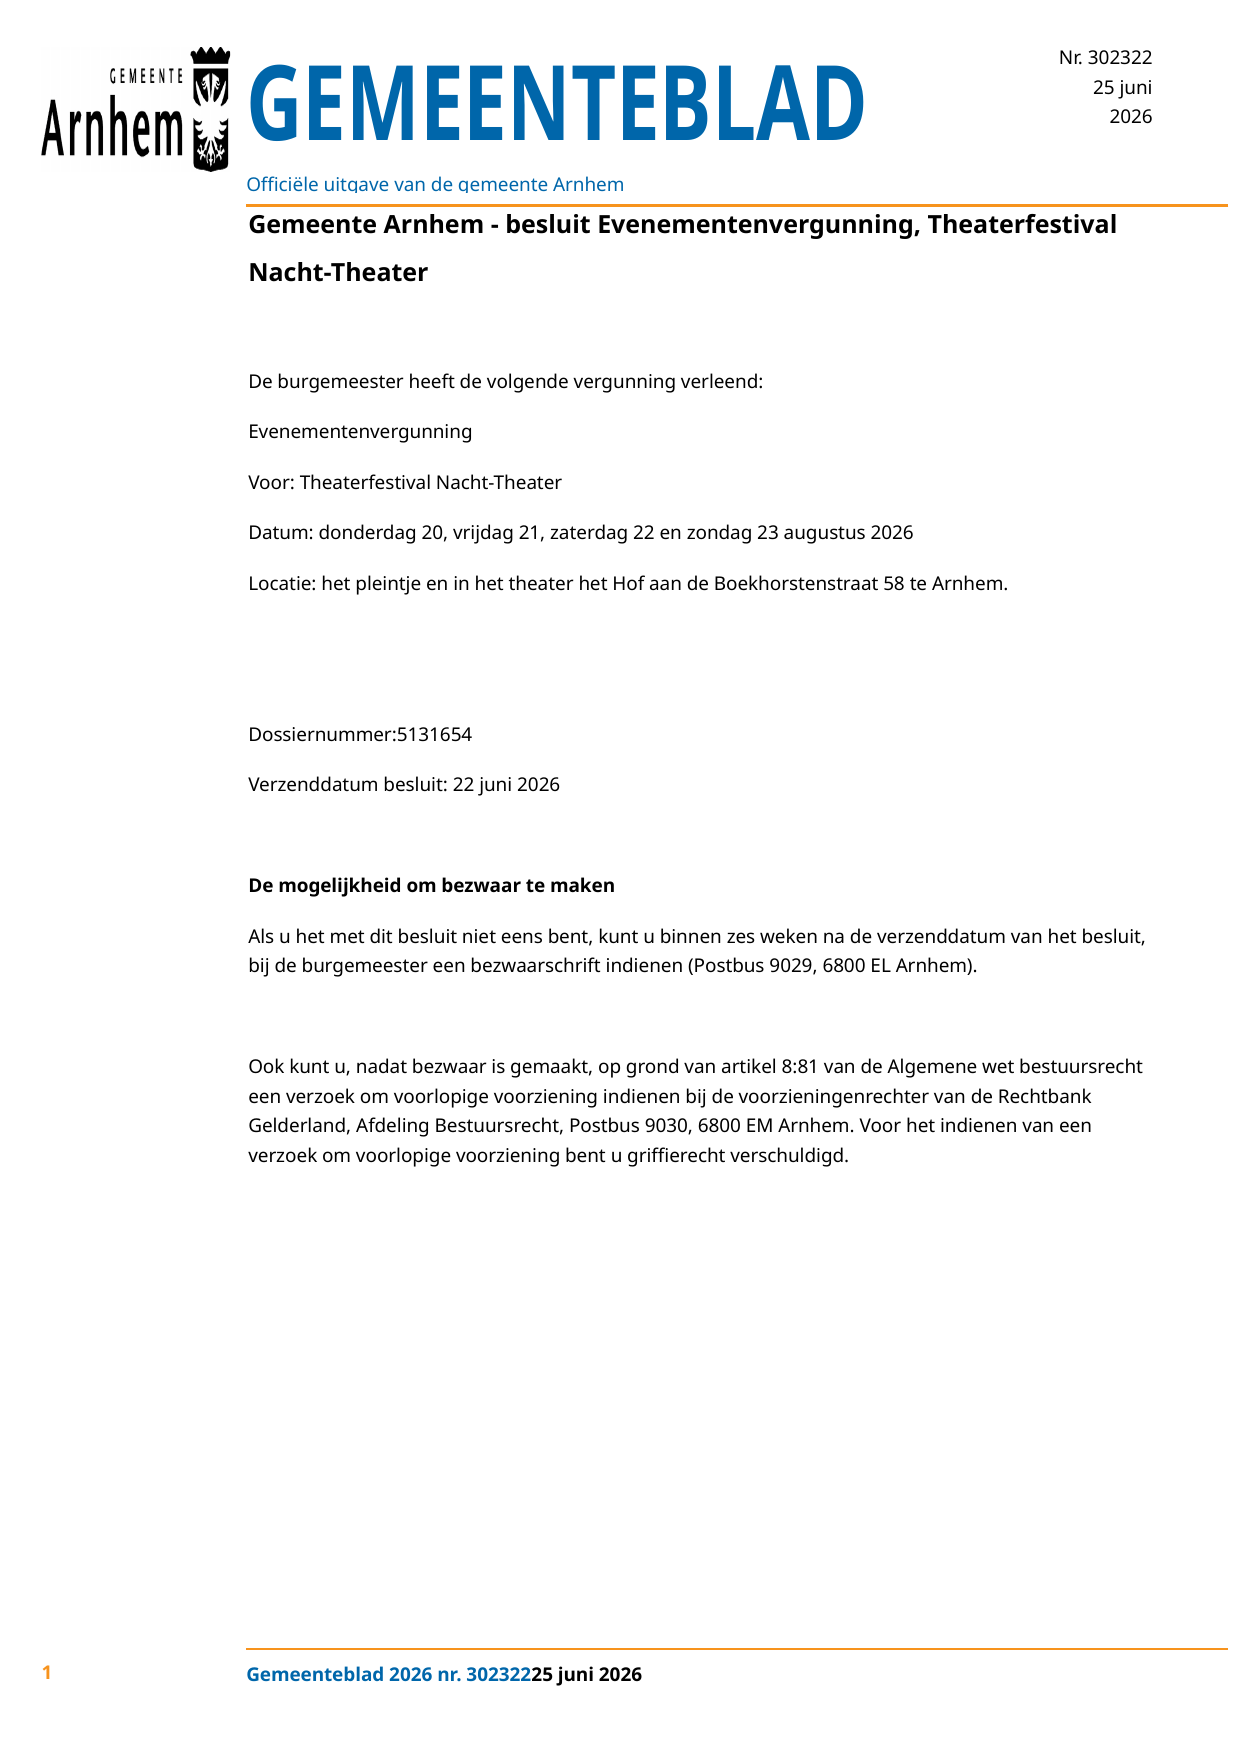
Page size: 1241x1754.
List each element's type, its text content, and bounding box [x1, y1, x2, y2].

text Voor: Theaterfestival Nacht-Theater [248, 469, 1152, 495]
text Locatie: het pleintje en in het theater het Hof aan de Boekhorstenstraat 58 te Arnhem. [248, 570, 1152, 596]
text Verzenddatum besluit: 22 juni 2026 [248, 772, 1152, 797]
text Dossiernummer:5131654 [248, 721, 1152, 747]
text De mogelijkheid om bezwaar te maken [248, 872, 1152, 898]
picture [41, 47, 231, 172]
text Gemeente Arnhem - besluit Evenementenvergunning, Theaterfestival Nacht-Theater [248, 207, 1152, 288]
text De burgemeester heeft de volgende vergunning verleend: [248, 368, 1152, 394]
text Ook kunt u, nadat bezwaar is gemaakt, op grond van artikel 8:81 van de Algemene wet bestuursrecht een verzoek om voorlopige voorziening indienen bij de voorzieningenrechter van de Rechtbank Gelderland, Afdeling Bestuursrecht, Postbus 9030, 6800 EM Arnhem. Voor het indienen van een verzoek om voorlopige voorziening bent u griffierecht verschuldigd. [248, 1053, 1152, 1168]
text Datum: donderdag 20, vrijdag 21, zaterdag 22 en zondag 23 augustus 2026 [248, 519, 1152, 545]
text Als u het met dit besluit niet eens bent, kunt u binnen zes weken na de verzenddatum van het besluit, bij de burgemeester een bezwaarschrift indienen (Postbus 9029, 6800 EL Arnhem). [248, 923, 1152, 978]
text Evenementenvergunning [248, 419, 1152, 444]
